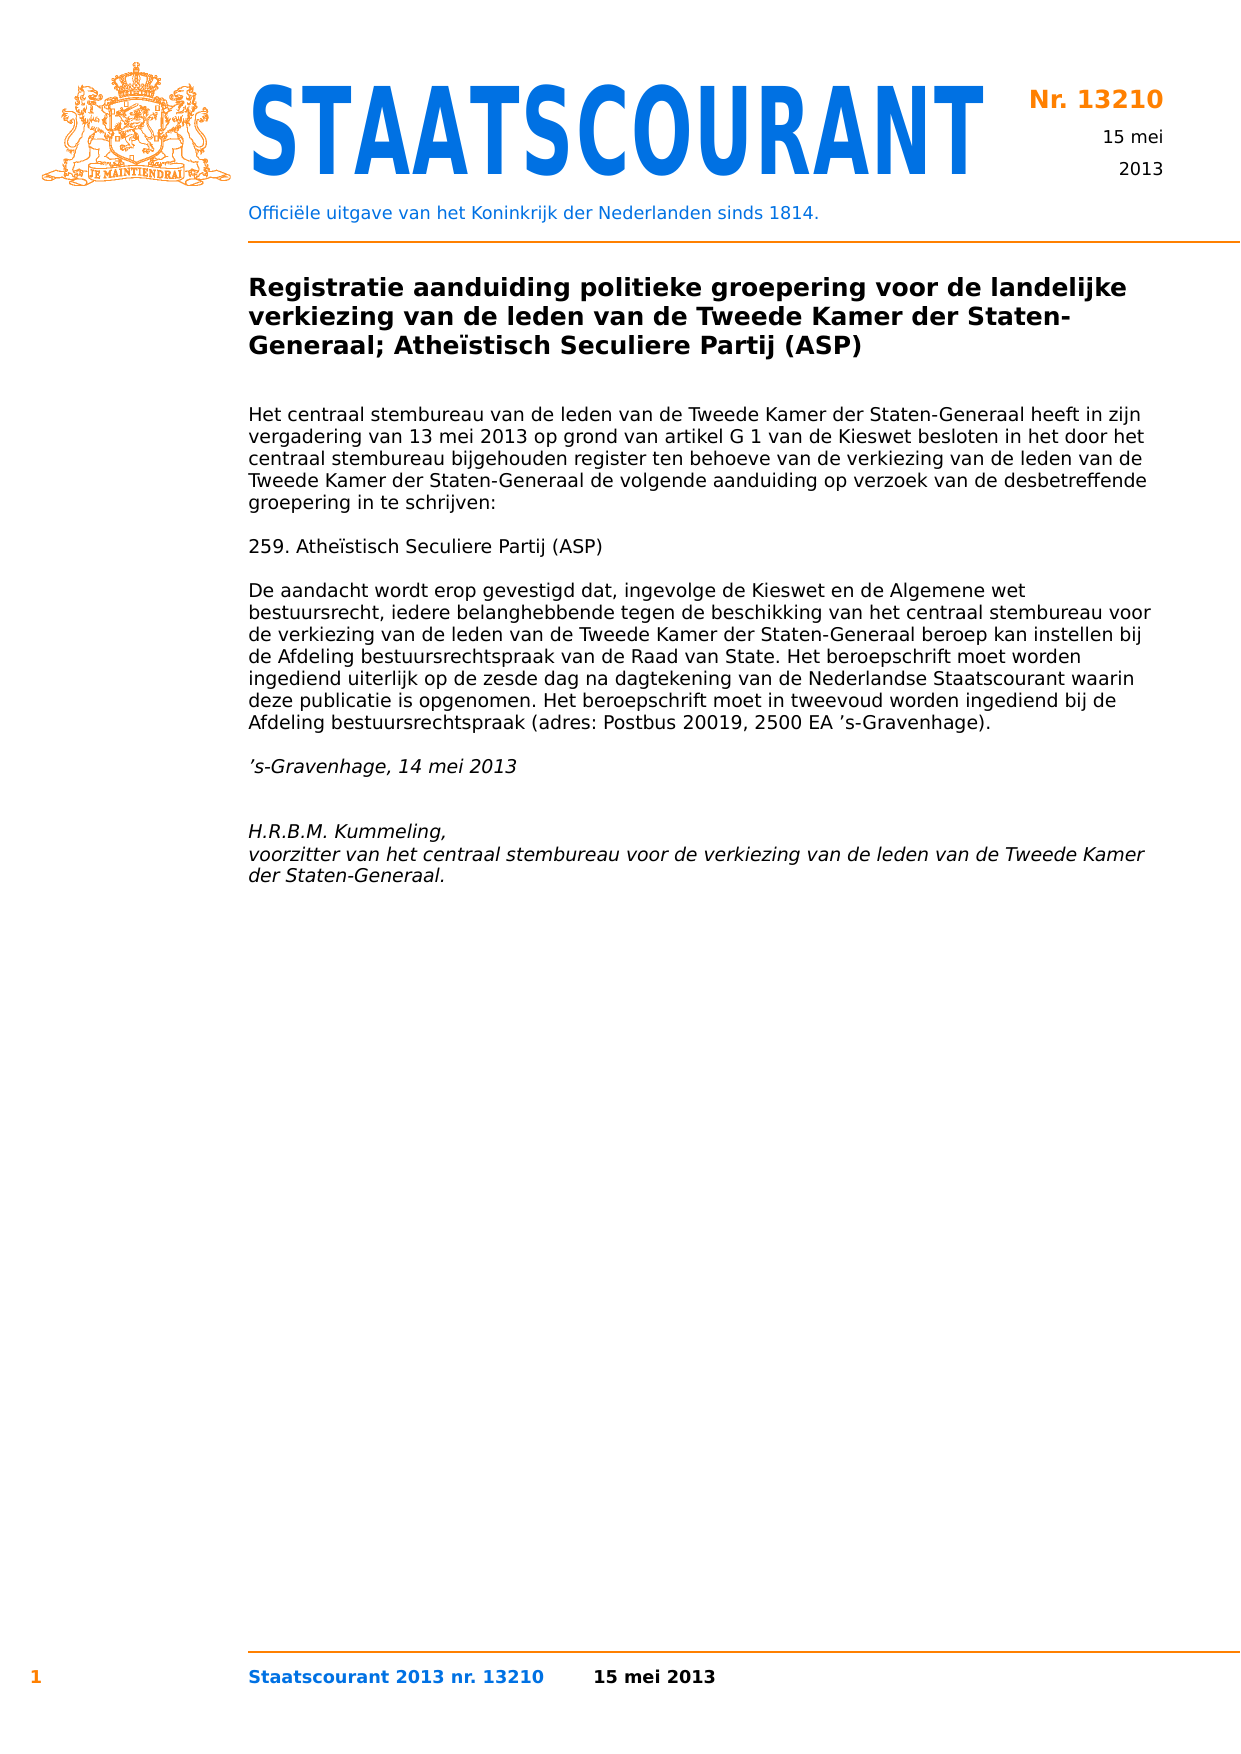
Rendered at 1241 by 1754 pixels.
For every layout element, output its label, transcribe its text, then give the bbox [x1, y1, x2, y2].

table_header STAATSCOURANT [248, 62, 998, 203]
table_header Nr. 13210 [998, 62, 1240, 121]
text 259. Atheïstisch Seculiere Partij (ASP) [248, 536, 1163, 558]
text H.R.B.M. Kummeling, voorzitter van het centraal stembureau voor de verkiezing van de leden van de Tweede Kamer der Staten-Generaal. [248, 799, 1163, 887]
table_cell Officiële uitgave van het Koninkrijk der Nederlanden sinds 1814. [248, 203, 1240, 241]
table_cell 15 mei [998, 121, 1240, 153]
table_cell 2013 [998, 153, 1240, 203]
text Het centraal stembureau van de leden van de Tweede Kamer der Staten-Generaal heeft in zijn vergadering van 13 mei 2013 op grond van artikel G 1 van de Kieswet besloten in het door het centraal stembureau bijgehouden register ten behoeve van de verkiezing van de leden van de Tweede Kamer der Staten-Generaal de volgende aanduiding op verzoek van de desbetreffende groepering in te schrijven: [248, 404, 1163, 514]
text ’s-Gravenhage, 14 mei 2013 [248, 756, 1163, 778]
picture [41, 62, 231, 186]
subtitle Registratie aanduiding politieke groepering voor de landelijke verkiezing van de leden van de Tweede Kamer der Staten-Generaal; Atheïstisch Seculiere Partij (ASP) [248, 273, 1163, 361]
table_header [25, 62, 248, 241]
text De aandacht wordt erop gevestigd dat, ingevolge de Kieswet en de Algemene wet bestuursrecht, iedere belanghebbende tegen de beschikking van het centraal stembureau voor de verkiezing van de leden van de Tweede Kamer der Staten-Generaal beroep kan instellen bij de Afdeling bestuursrechtspraak van de Raad van State. Het beroepschrift moet worden ingediend uiterlijk op de zesde dag na dagtekening van de Nederlandse Staatscourant waarin deze publicatie is opgenomen. Het beroepschrift moet in tweevoud worden ingediend bij de Afdeling bestuursrechtspraak (adres: Postbus 20019, 2500 EA ’s-Gravenhage). [248, 580, 1163, 734]
